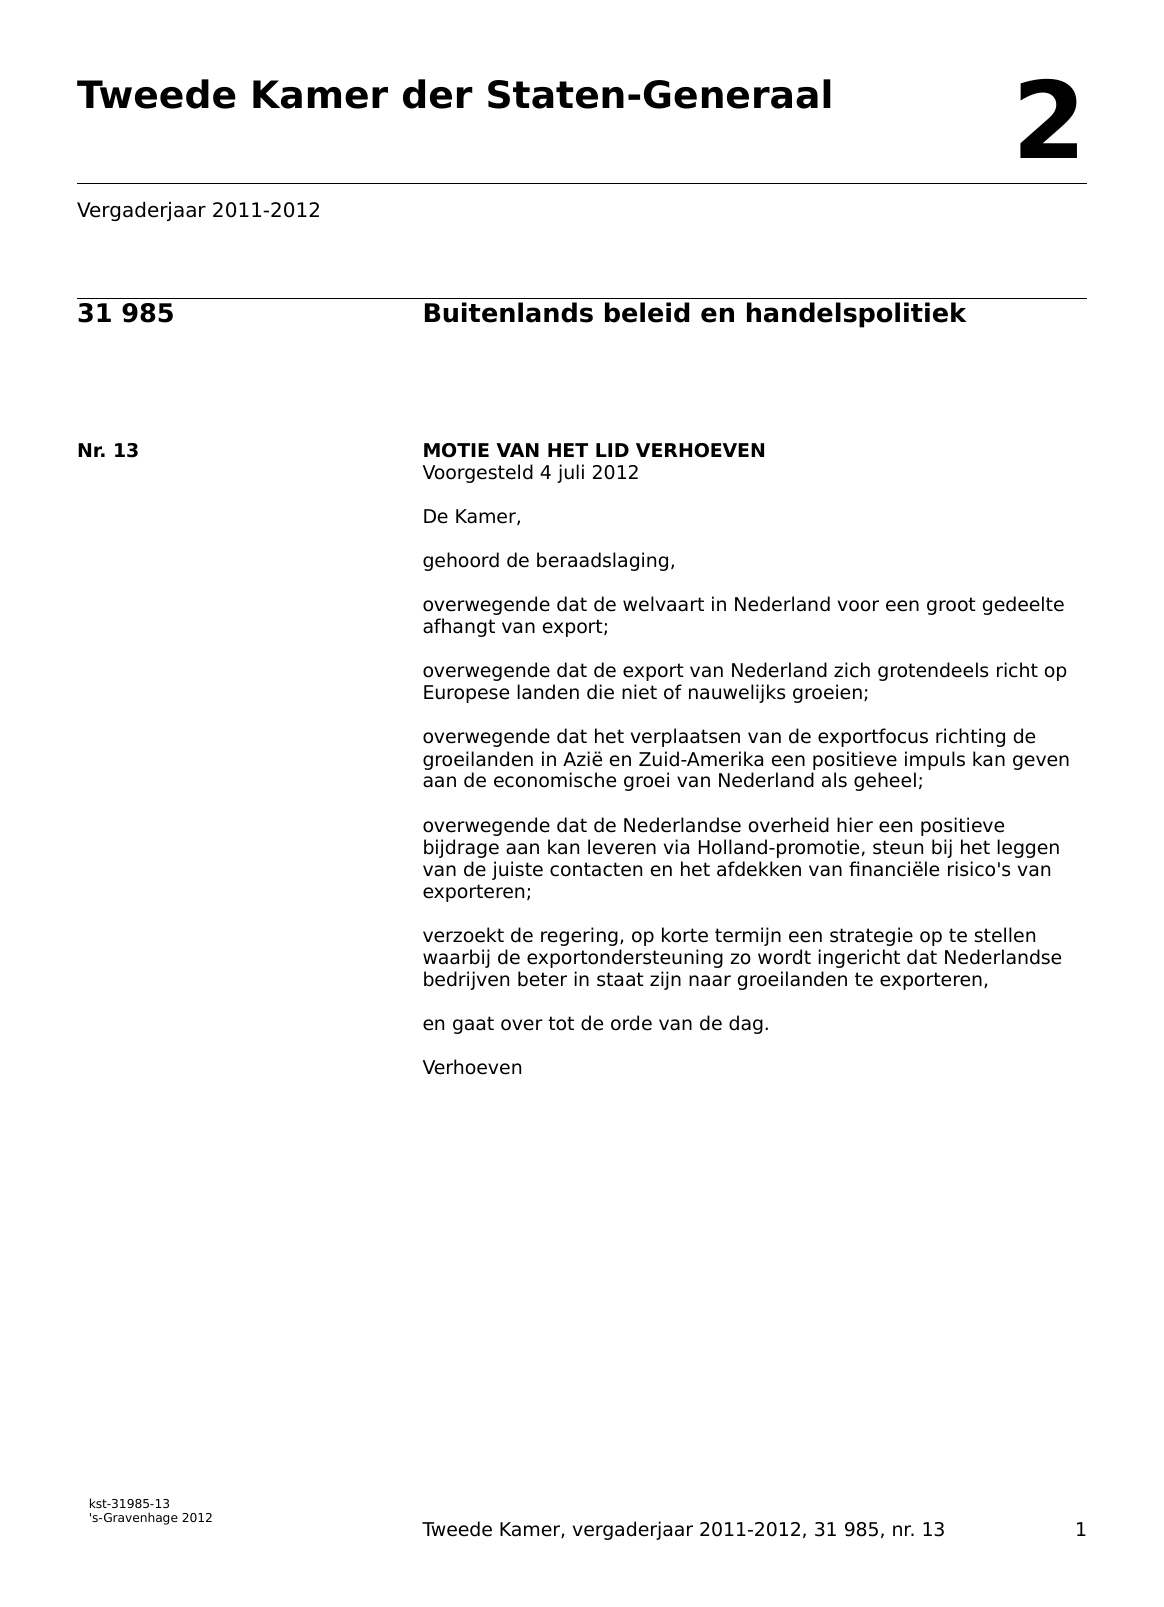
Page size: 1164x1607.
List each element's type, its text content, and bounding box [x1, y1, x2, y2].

text overwegende dat de export van Nederland zich grotendeels richt op Europese landen die niet of nauwelijks groeien; [422, 660, 1087, 704]
text gehoord de beraadslaging, [422, 550, 1087, 572]
text verzoekt de regering, op korte termijn een strategie op te stellen waarbij de exportondersteuning zo wordt ingericht dat Nederlandse bedrijven beter in staat zijn naar groeilanden te exporteren, [422, 925, 1087, 991]
text De Kamer, [422, 506, 1087, 528]
subtitle Nr. 13 MOTIE VAN HET LID VERHOEVEN [77, 440, 1087, 462]
text 's-Gravenhage 2012 [88, 1511, 323, 1525]
text kst-31985-13 [88, 1497, 323, 1511]
text Verhoeven [422, 1057, 1087, 1079]
text overwegende dat het verplaatsen van de exportfocus richting de groeilanden in Azië en Zuid-Amerika een positieve impuls kan geven aan de economische groei van Nederland als geheel; [422, 726, 1087, 792]
table_header 2 [886, 59, 1087, 183]
text en gaat over tot de orde van de dag. [422, 1013, 1087, 1035]
text Voorgesteld 4 juli 2012 [422, 462, 1087, 484]
table_header Tweede Kamer der Staten-Generaal [77, 59, 886, 183]
text overwegende dat de welvaart in Nederland voor een groot gedeelte afhangt van export; [422, 594, 1087, 638]
text overwegende dat de Nederlandse overheid hier een positieve bijdrage aan kan leveren via Holland-promotie, steun bij het leggen van de juiste contacten en het afdekken van financiële risico's van exporteren; [422, 814, 1087, 902]
subtitle 31 985 Buitenlands beleid en handelspolitiek [77, 299, 1087, 329]
table_cell Vergaderjaar 2011-2012 [77, 184, 1087, 298]
